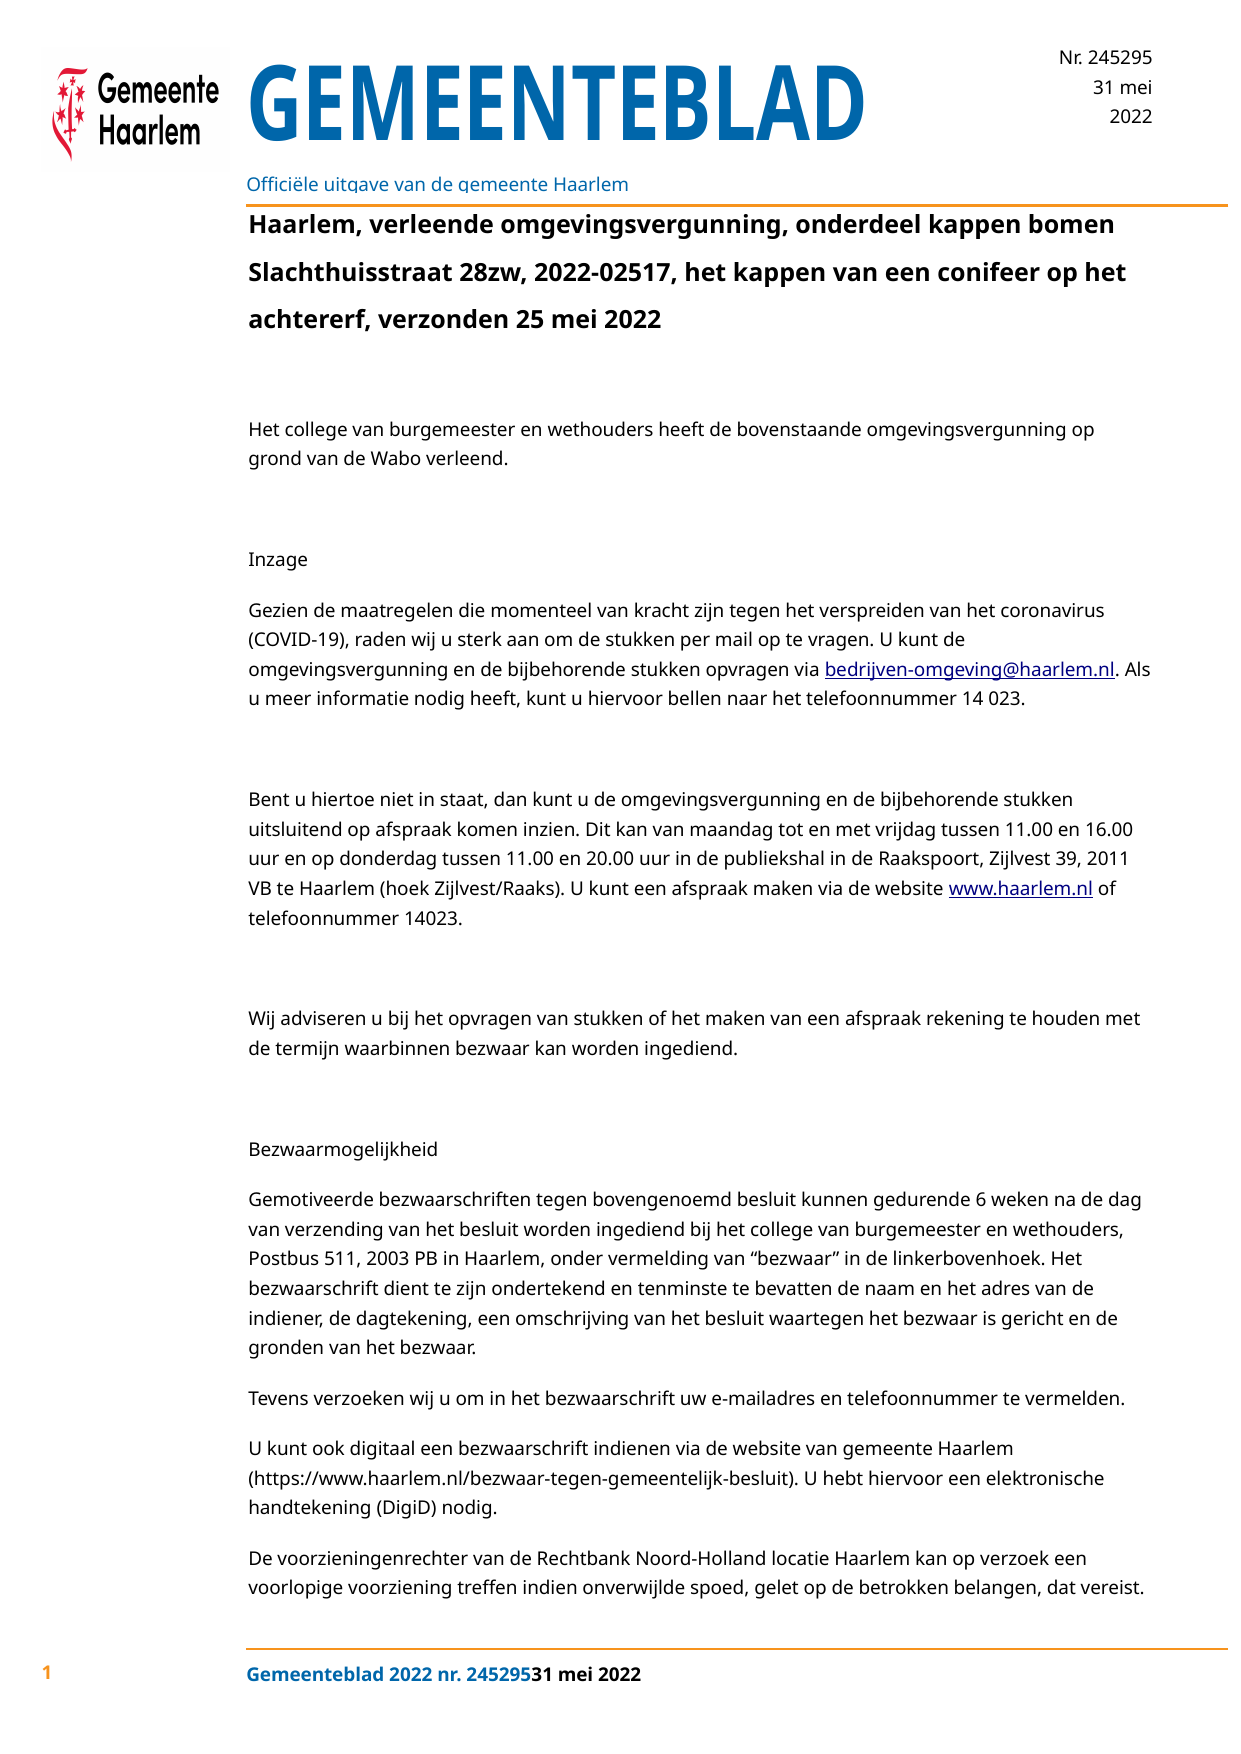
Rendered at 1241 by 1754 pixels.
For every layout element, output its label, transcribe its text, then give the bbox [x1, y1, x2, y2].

text U kunt ook digitaal een bezwaarschrift indienen via de website van gemeente Haarlem (https://www.haarlem.nl/bezwaar-tegen-gemeentelijk-besluit). U hebt hiervoor een elektronische handtekening (DigiD) nodig. [248, 1435, 1152, 1520]
picture [41, 47, 231, 172]
text De voorzieningenrechter van de Rechtbank Noord-Holland locatie Haarlem kan op verzoek een voorlopige voorziening treffen indien onverwijlde spoed, gelet op de betrokken belangen, dat vereist. [248, 1545, 1152, 1600]
text Bezwaarmogelijkheid [248, 1136, 1152, 1162]
text Wij adviseren u bij het opvragen van stukken of het maken van een afspraak rekening te houden met de termijn waarbinnen bezwaar kan worden ingediend. [248, 1006, 1152, 1061]
text Het college van burgemeester en wethouders heeft de bovenstaande omgevingsvergunning op grond van de Wabo verleend. [248, 416, 1152, 471]
text Inzage [248, 546, 1152, 572]
text Tevens verzoeken wij u om in het bezwaarschrift uw e-mailadres en telefoonnummer te vermelden. [248, 1385, 1152, 1410]
text Gezien de maatregelen die momenteel van kracht zijn tegen het verspreiden van het coronavirus (COVID-19), raden wij u sterk aan om de stukken per mail op te vragen. U kunt de omgevingsvergunning en de bijbehorende stukken opvragen via bedrijven-omgeving@haarlem.nl. Als u meer informatie nodig heeft, kunt u hiervoor bellen naar het telefoonnummer 14 023. [248, 597, 1152, 711]
text Haarlem, verleende omgevingsvergunning, onderdeel kappen bomen Slachthuisstraat 28zw, 2022-02517, het kappen van een conifeer op het achtererf, verzonden 25 mei 2022 [248, 207, 1152, 336]
text Bent u hiertoe niet in staat, dan kunt u de omgevingsvergunning en de bijbehorende stukken uitsluitend op afspraak komen inzien. Dit kan van maandag tot en met vrijdag tussen 11.00 en 16.00 uur en op donderdag tussen 11.00 en 20.00 uur in de publiekshal in de Raakspoort, Zijlvest 39, 2011 VB te Haarlem (hoek Zijlvest/Raaks). U kunt een afspraak maken via de website www.haarlem.nl of telefoonnummer 14023. [248, 786, 1152, 930]
text Gemotiveerde bezwaarschriften tegen bovengenoemd besluit kunnen gedurende 6 weken na de dag van verzending van het besluit worden ingediend bij het college van burgemeester en wethouders, Postbus 511, 2003 PB in Haarlem, onder vermelding van “bezwaar” in de linkerbovenhoek. Het bezwaarschrift dient te zijn ondertekend en tenminste te bevatten de naam en het adres van de indiener, de dagtekening, een omschrijving van het besluit waartegen het bezwaar is gericht en de gronden van het bezwaar. [248, 1186, 1152, 1360]
